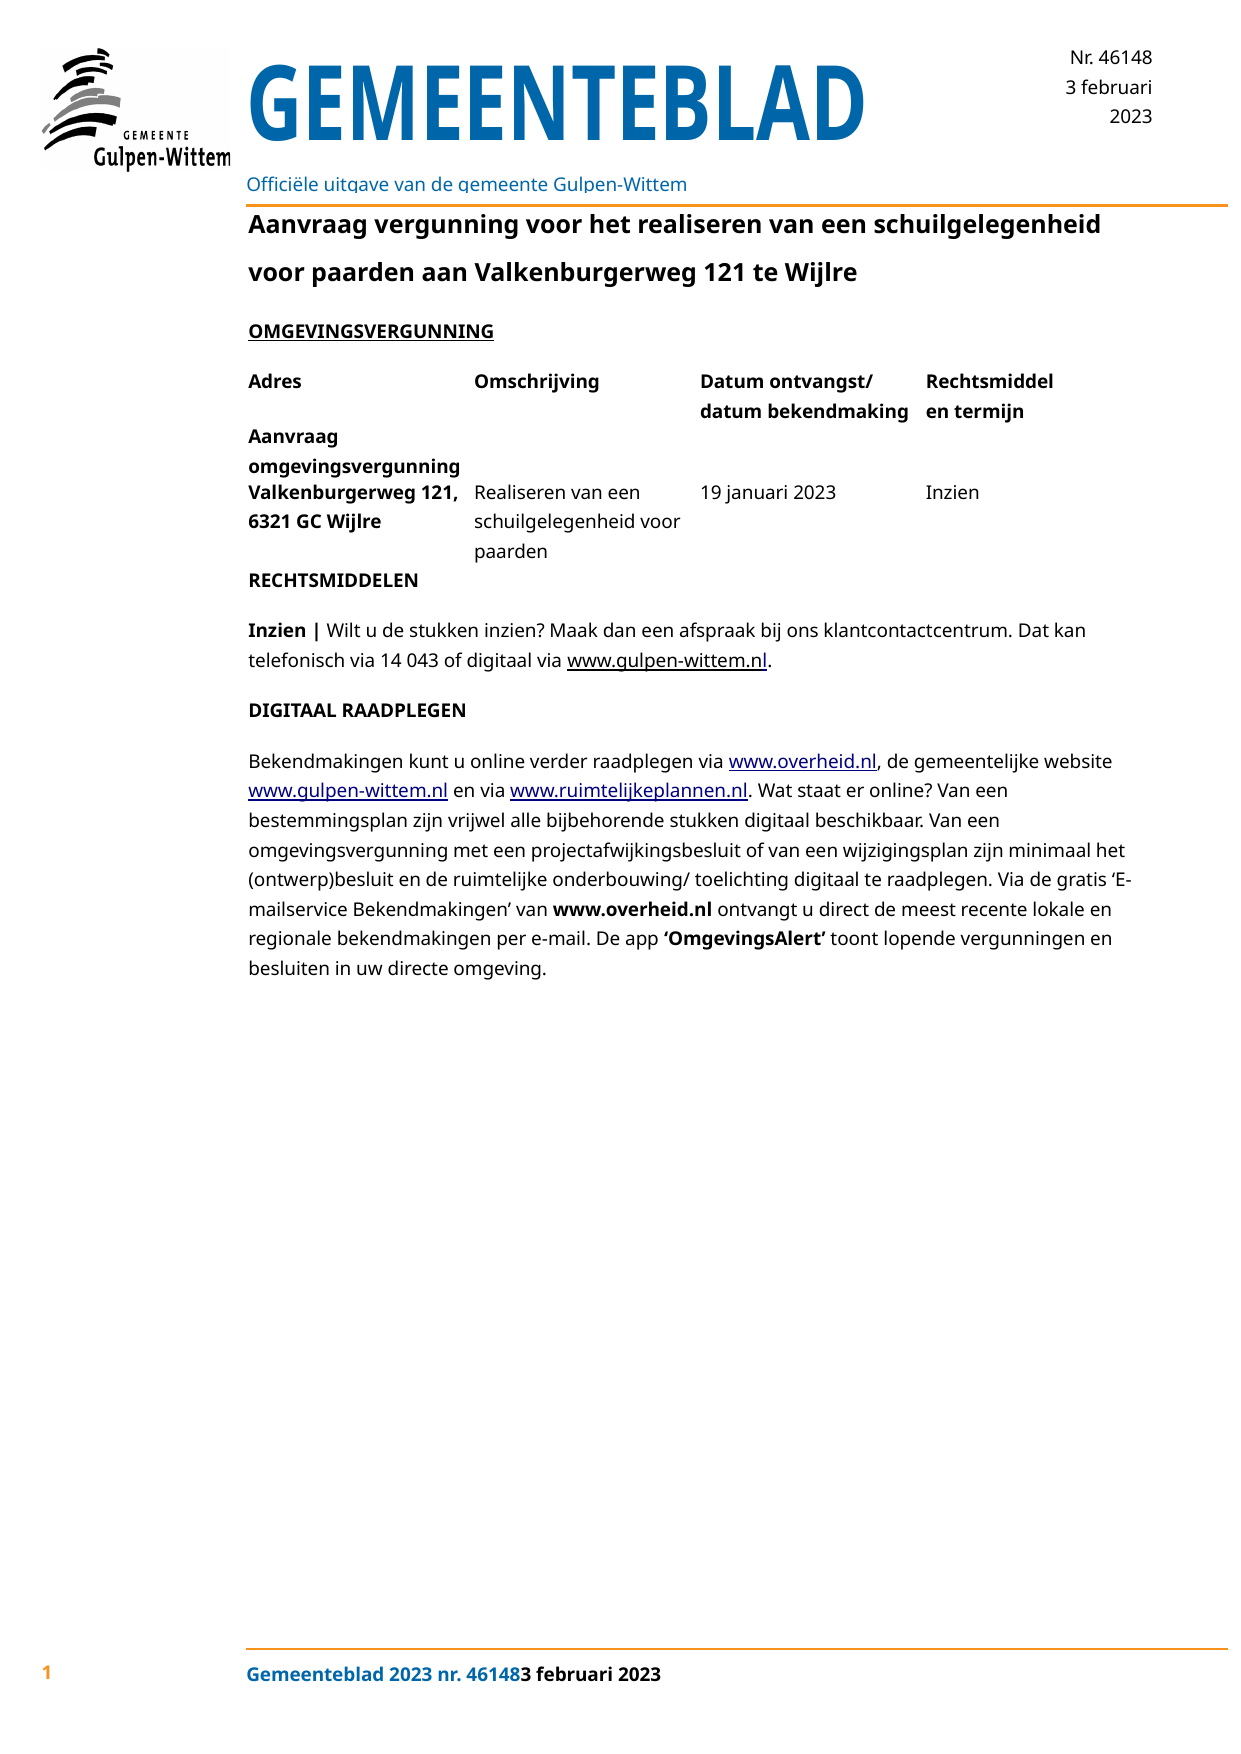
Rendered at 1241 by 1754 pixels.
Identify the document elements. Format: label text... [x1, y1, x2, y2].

table_header Adres [248, 369, 474, 424]
table_cell [926, 424, 1152, 479]
table_cell Valkenburgerweg 121, 6321 GC Wijlre [248, 479, 474, 564]
table_header Datum ontvangst/ datum bekendmaking [700, 369, 926, 424]
text Inzien | Wilt u de stukken inzien? Maak dan een afspraak bij ons klantcontactcentrum. Dat kan telefonisch via 14 043 of digitaal via www.gulpen-wittem.nl. [248, 618, 1152, 673]
table_cell 19 januari 2023 [700, 479, 926, 564]
text Bekendmakingen kunt u online verder raadplegen via www.overheid.nl, de gemeentelijke website www.gulpen-wittem.nl en via www.ruimtelijkeplannen.nl. Wat staat er online? Van een bestemmingsplan zijn vrijwel alle bijbehorende stukken digitaal beschikbaar. Van een omgevingsvergunning met een projectafwijkingsbesluit of van een wijzigingsplan zijn minimaal het (ontwerp)besluit en de ruimtelijke onderbouwing/ toelichting digitaal te raadplegen. Via de gratis ‘E-mailservice Bekendmakingen’ van www.overheid.nl ontvangt u direct de meest recente lokale en regionale bekendmakingen per e-mail. De app ‘OmgevingsAlert’ toont lopende vergunningen en besluiten in uw directe omgeving. [248, 748, 1152, 981]
table_cell Aanvraag omgevingsvergunning [248, 424, 474, 479]
table_cell Realiseren van een schuilgelegenheid voor paarden [474, 479, 700, 564]
table_cell [474, 424, 700, 479]
text RECHTSMIDDELEN [248, 567, 1152, 593]
table_header Rechtsmiddel en termijn [926, 369, 1152, 424]
table_cell Inzien [926, 479, 1152, 564]
table_header Omschrijving [474, 369, 700, 424]
text Aanvraag vergunning voor het realiseren van een schuilgelegenheid voor paarden aan Valkenburgerweg 121 te Wijlre [248, 207, 1152, 288]
picture [41, 47, 231, 172]
table_cell [700, 424, 926, 479]
text DIGITAAL RAADPLEGEN [248, 698, 1152, 723]
text OMGEVINGSVERGUNNING [248, 318, 1152, 344]
